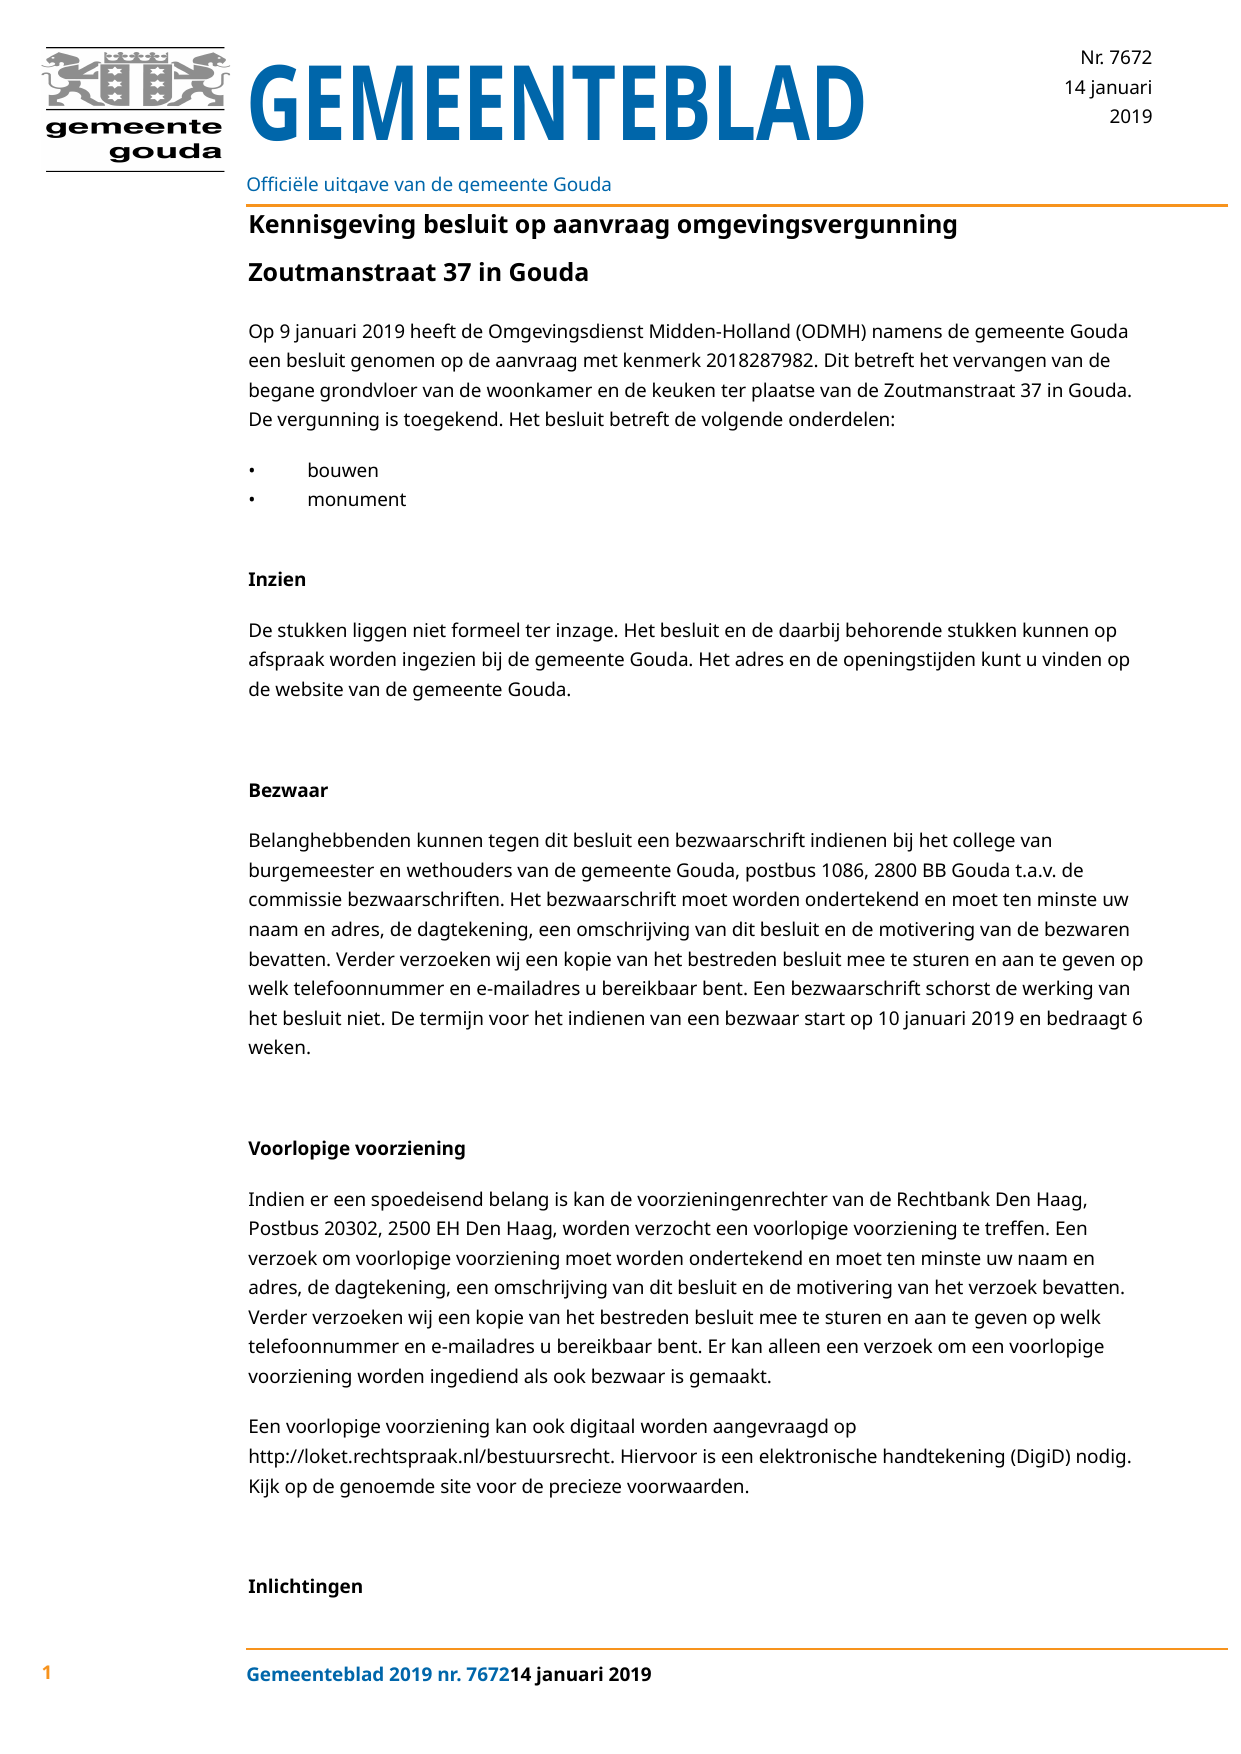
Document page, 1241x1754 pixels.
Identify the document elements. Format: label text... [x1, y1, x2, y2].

picture [41, 47, 231, 172]
text Inlichtingen [248, 1574, 1152, 1599]
text De stukken liggen niet formeel ter inzage. Het besluit en de daarbij behorende stukken kunnen op afspraak worden ingezien bij de gemeente Gouda. Het adres en de openingstijden kunt u vinden op de website van de gemeente Gouda. [248, 617, 1152, 702]
list monument [248, 487, 1152, 512]
text Een voorlopige voorziening kan ook digitaal worden aangevraagd op http://loket.rechtspraak.nl/bestuursrecht. Hiervoor is een elektronische handtekening (DigiD) nodig. Kijk op de genoemde site voor de precieze voorwaarden. [248, 1414, 1152, 1499]
text Indien er een spoedeisend belang is kan de voorzieningenrechter van de Rechtbank Den Haag, Postbus 20302, 2500 EH Den Haag, worden verzocht een voorlopige voorziening te treffen. Een verzoek om voorlopige voorziening moet worden ondertekend en moet ten minste uw naam en adres, de dagtekening, een omschrijving van dit besluit en de motivering van het verzoek bevatten. Verder verzoeken wij een kopie van het bestreden besluit mee te sturen en aan te geven op welk telefoonnummer en e-mailadres u bereikbaar bent. Er kan alleen een verzoek om een voorlopige voorziening worden ingediend als ook bezwaar is gemaakt. [248, 1186, 1152, 1389]
text Voorlopige voorziening [248, 1135, 1152, 1161]
text Inzien [248, 567, 1152, 592]
list bouwen [248, 457, 1152, 483]
text Op 9 januari 2019 heeft de Omgevingsdienst Midden-Holland (ODMH) namens de gemeente Gouda een besluit genomen op de aanvraag met kenmerk 2018287982. Dit betreft het vervangen van de begane grondvloer van de woonkamer en de keuken ter plaatse van de Zoutmanstraat 37 in Gouda. De vergunning is toegekend. Het besluit betreft de volgende onderdelen: [248, 318, 1152, 432]
text Bezwaar [248, 777, 1152, 803]
text Belanghebbenden kunnen tegen dit besluit een bezwaarschrift indienen bij het college van burgemeester en wethouders van de gemeente Gouda, postbus 1086, 2800 BB Gouda t.a.v. de commissie bezwaarschriften. Het bezwaarschrift moet worden ondertekend en moet ten minste uw naam en adres, de dagtekening, een omschrijving van dit besluit en de motivering van de bezwaren bevatten. Verder verzoeken wij een kopie van het bestreden besluit mee te sturen en aan te geven op welk telefoonnummer en e-mailadres u bereikbaar bent. Een bezwaarschrift schorst de werking van het besluit niet. De termijn voor het indienen van een bezwaar start op 10 januari 2019 en bedraagt 6 weken. [248, 827, 1152, 1060]
text Kennisgeving besluit op aanvraag omgevingsvergunning Zoutmanstraat 37 in Gouda [248, 207, 1152, 288]
